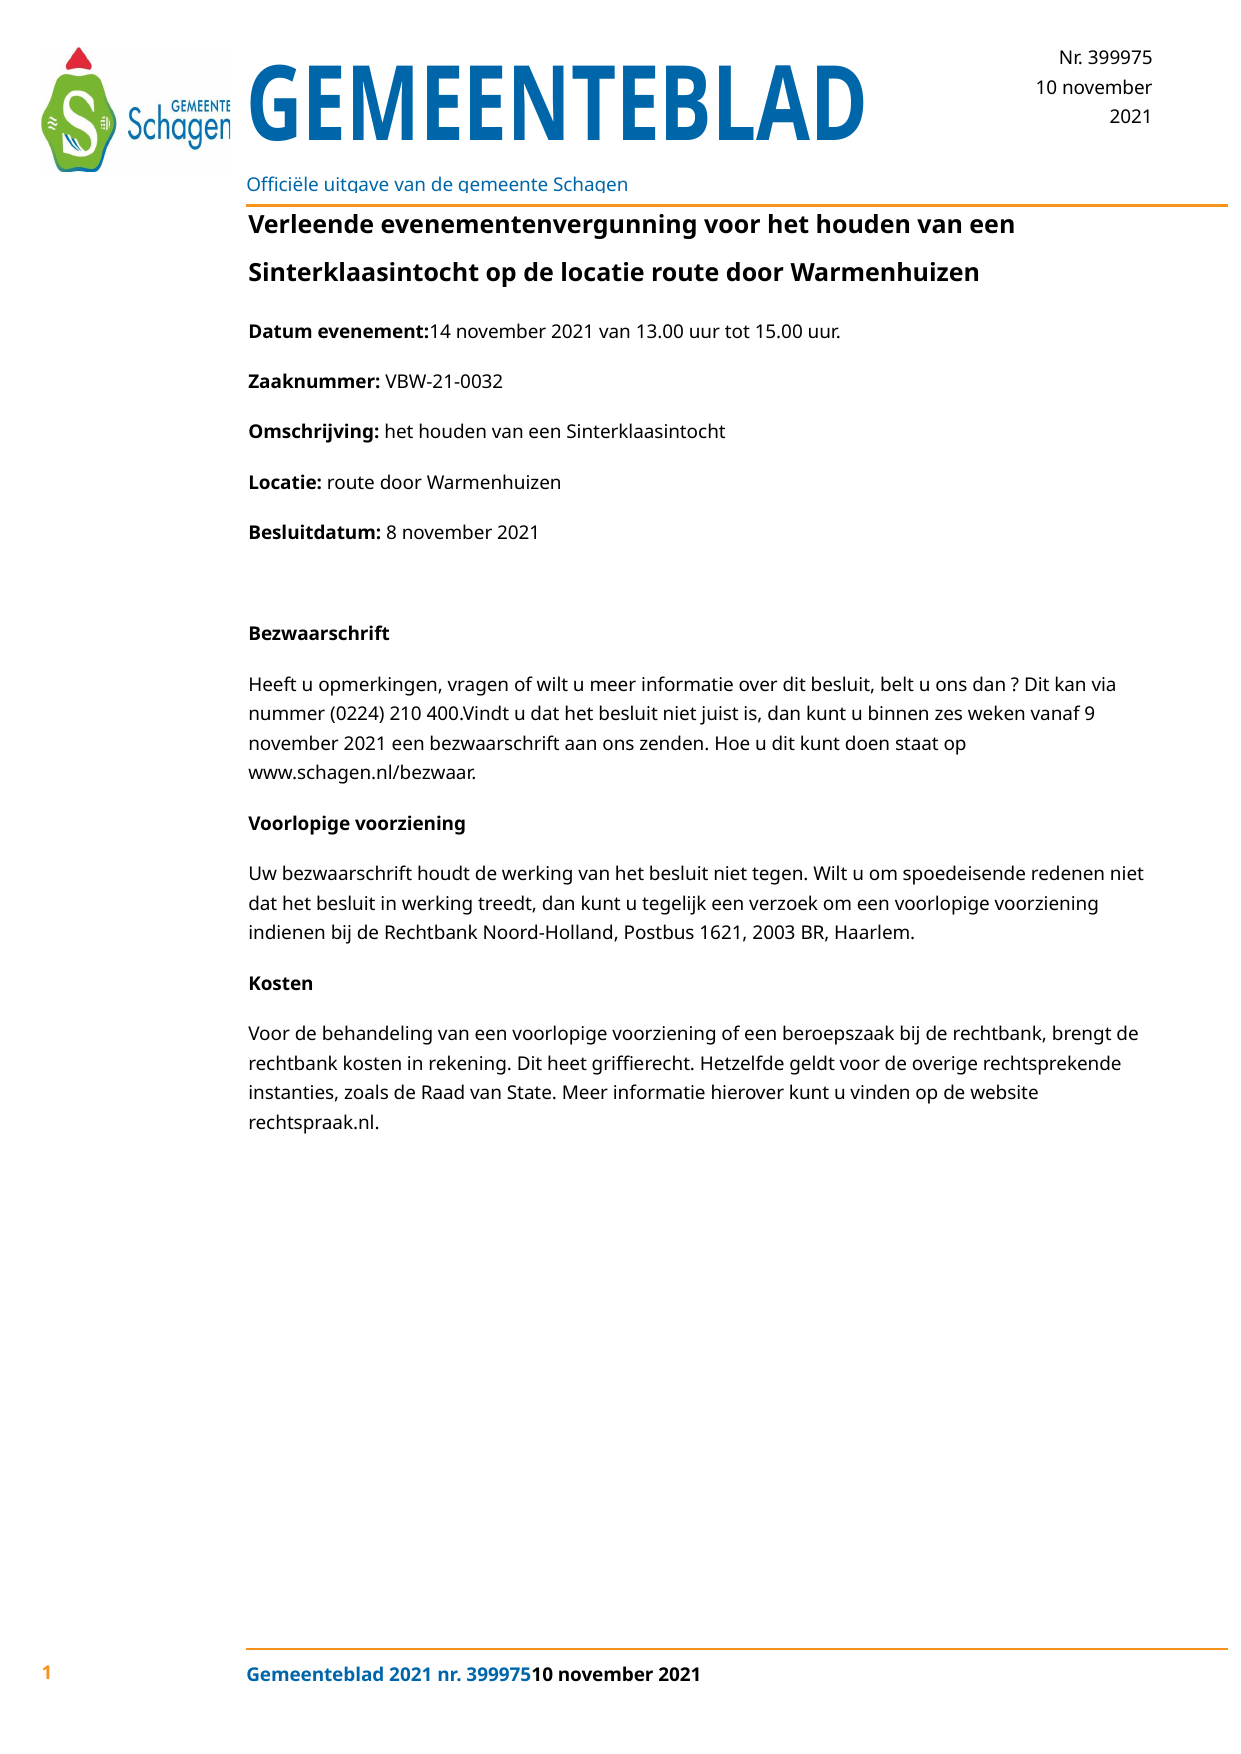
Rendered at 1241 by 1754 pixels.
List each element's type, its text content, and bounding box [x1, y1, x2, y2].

text Voor de behandeling van een voorlopige voorziening of een beroepszaak bij de rechtbank, brengt de rechtbank kosten in rekening. Dit heet griffierecht. Hetzelfde geldt voor de overige rechtsprekende instanties, zoals de Raad van State. Meer informatie hierover kunt u vinden op de website rechtspraak.nl. [248, 1020, 1152, 1135]
text Verleende evenementenvergunning voor het houden van een Sinterklaasintocht op de locatie route door Warmenhuizen [248, 207, 1152, 288]
text Omschrijving: het houden van een Sinterklaasintocht [248, 419, 1152, 444]
picture [41, 47, 231, 172]
text Besluitdatum: 8 november 2021 [248, 519, 1152, 545]
text Voorlopige voorziening [248, 810, 1152, 836]
text Datum evenement:14 november 2021 van 13.00 uur tot 15.00 uur. [248, 318, 1152, 344]
text Uw bezwaarschrift houdt de werking van het besluit niet tegen. Wilt u om spoedeisende redenen niet dat het besluit in werking treedt, dan kunt u tegelijk een verzoek om een voorlopige voorziening indienen bij de Rechtbank Noord-Holland, Postbus 1621, 2003 BR, Haarlem. [248, 860, 1152, 945]
text Kosten [248, 970, 1152, 996]
text Bezwaarschrift [248, 620, 1152, 646]
text Zaaknummer: VBW-21-0032 [248, 368, 1152, 394]
text Heeft u opmerkingen, vragen of wilt u meer informatie over dit besluit, belt u ons dan ? Dit kan via nummer (0224) 210 400.Vindt u dat het besluit niet juist is, dan kunt u binnen zes weken vanaf 9 november 2021 een bezwaarschrift aan ons zenden. Hoe u dit kunt doen staat op www.schagen.nl/bezwaar. [248, 671, 1152, 785]
text Locatie: route door Warmenhuizen [248, 469, 1152, 495]
